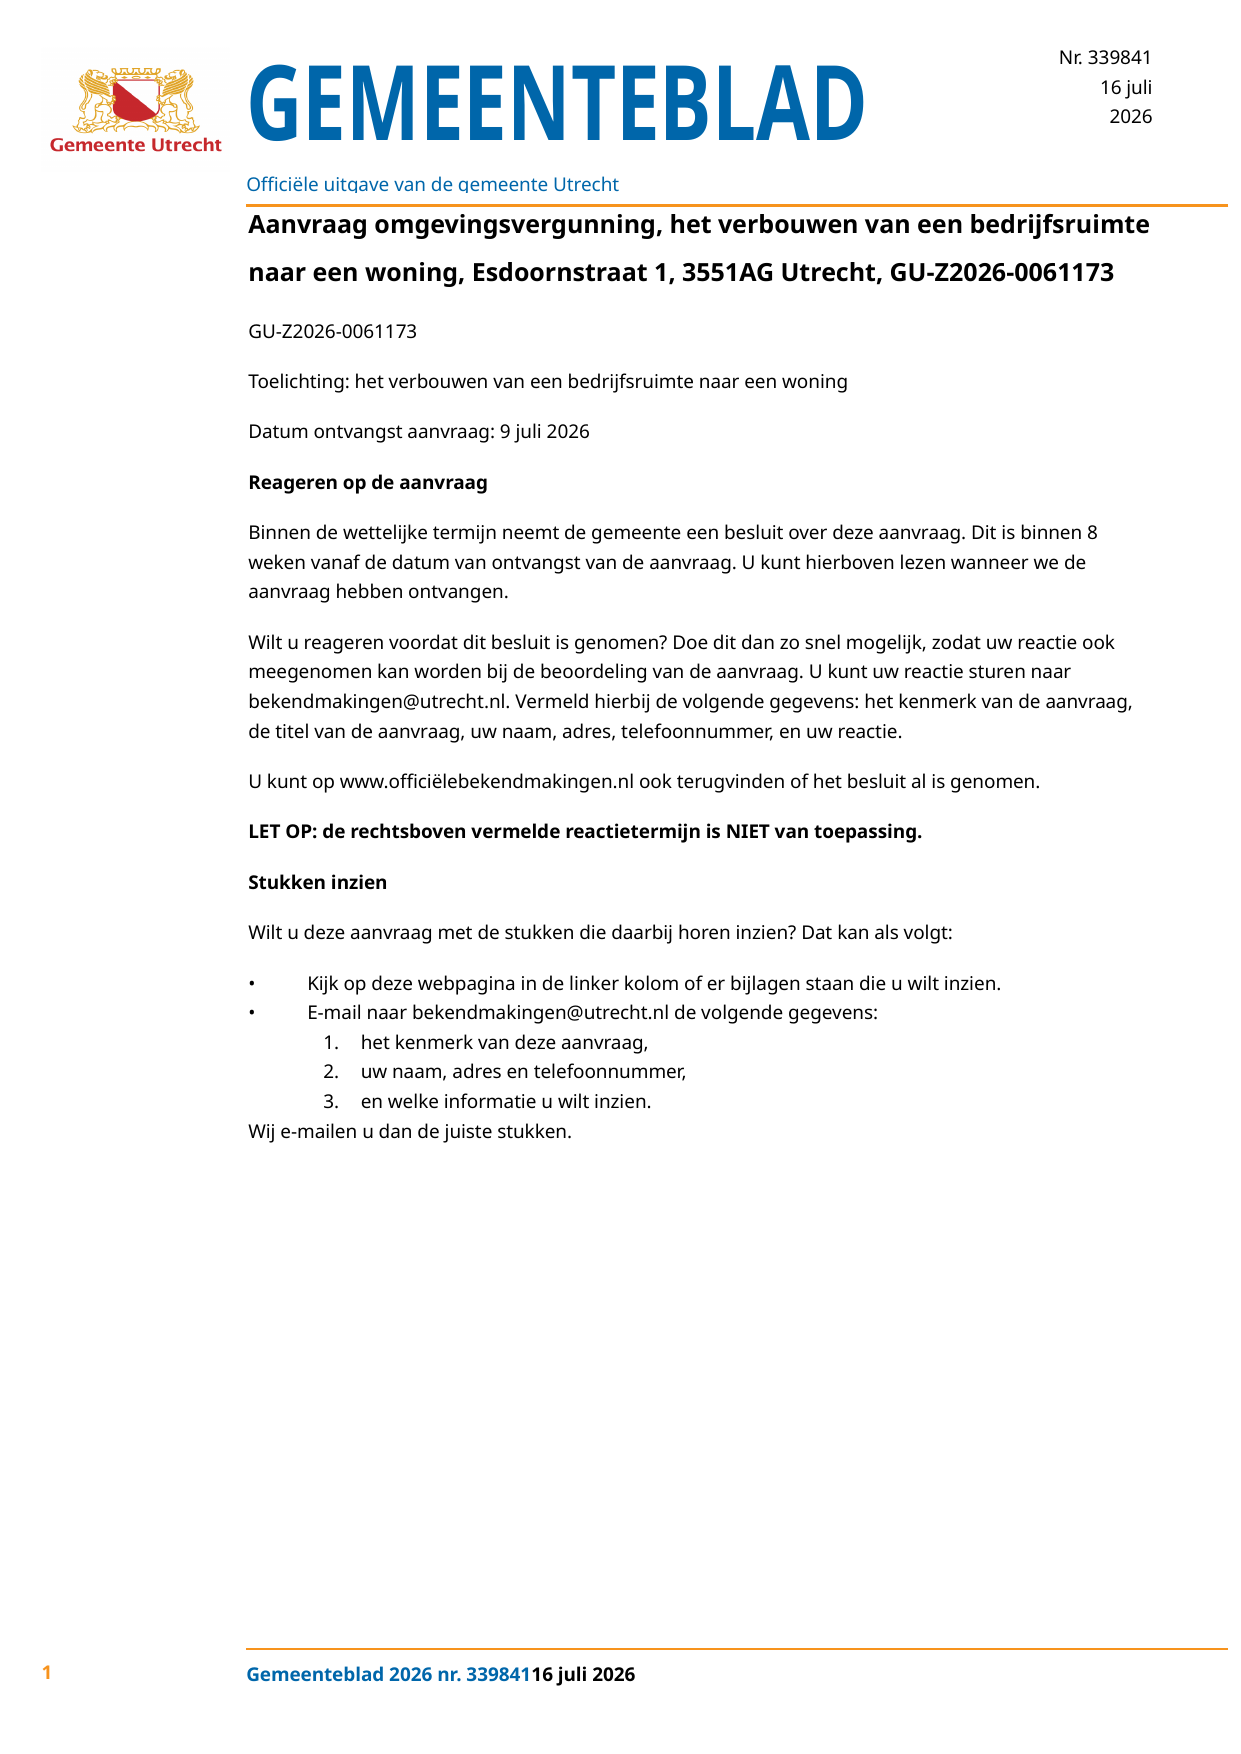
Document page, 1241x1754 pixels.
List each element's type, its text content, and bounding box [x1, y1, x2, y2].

text Aanvraag omgevingsvergunning, het verbouwen van een bedrijfsruimte naar een woning, Esdoornstraat 1, 3551AG Utrecht, GU-Z2026-0061173 [248, 207, 1152, 288]
list Kijk op deze webpagina in de linker kolom of er bijlagen staan die u wilt inzien. [248, 970, 1152, 996]
list uw naam, adres en telefoonnummer, [323, 1059, 1152, 1084]
text Wij e-mailen u dan de juiste stukken. [248, 1118, 1152, 1144]
text Wilt u deze aanvraag met de stukken die daarbij horen inzien? Dat kan als volgt: [248, 919, 1152, 945]
text LET OP: de rechtsboven vermelde reactietermijn is NIET van toepassing. [248, 819, 1152, 844]
text GU-Z2026-0061173 [248, 318, 1152, 344]
text Stukken inzien [248, 869, 1152, 895]
picture [41, 47, 231, 172]
text Datum ontvangst aanvraag: 9 juli 2026 [248, 419, 1152, 444]
text Toelichting: het verbouwen van een bedrijfsruimte naar een woning [248, 368, 1152, 394]
text Wilt u reageren voordat dit besluit is genomen? Doe dit dan zo snel mogelijk, zodat uw reactie ook meegenomen kan worden bij de beoordeling van de aanvraag. U kunt uw reactie sturen naar bekendmakingen@utrecht.nl. Vermeld hierbij de volgende gegevens: het kenmerk van de aanvraag, de titel van de aanvraag, uw naam, adres, telefoonnummer, en uw reactie. [248, 629, 1152, 744]
text U kunt op www.officiëlebekendmakingen.nl ook terugvinden of het besluit al is genomen. [248, 768, 1152, 794]
text Reageren op de aanvraag [248, 469, 1152, 495]
list en welke informatie u wilt inzien. [323, 1088, 1152, 1114]
list E-mail naar bekendmakingen@utrecht.nl de volgende gegevens: [248, 999, 1152, 1025]
list het kenmerk van deze aanvraag, [323, 1029, 1152, 1055]
text Binnen de wettelijke termijn neemt de gemeente een besluit over deze aanvraag. Dit is binnen 8 weken vanaf de datum van ontvangst van de aanvraag. U kunt hierboven lezen wanneer we de aanvraag hebben ontvangen. [248, 519, 1152, 604]
